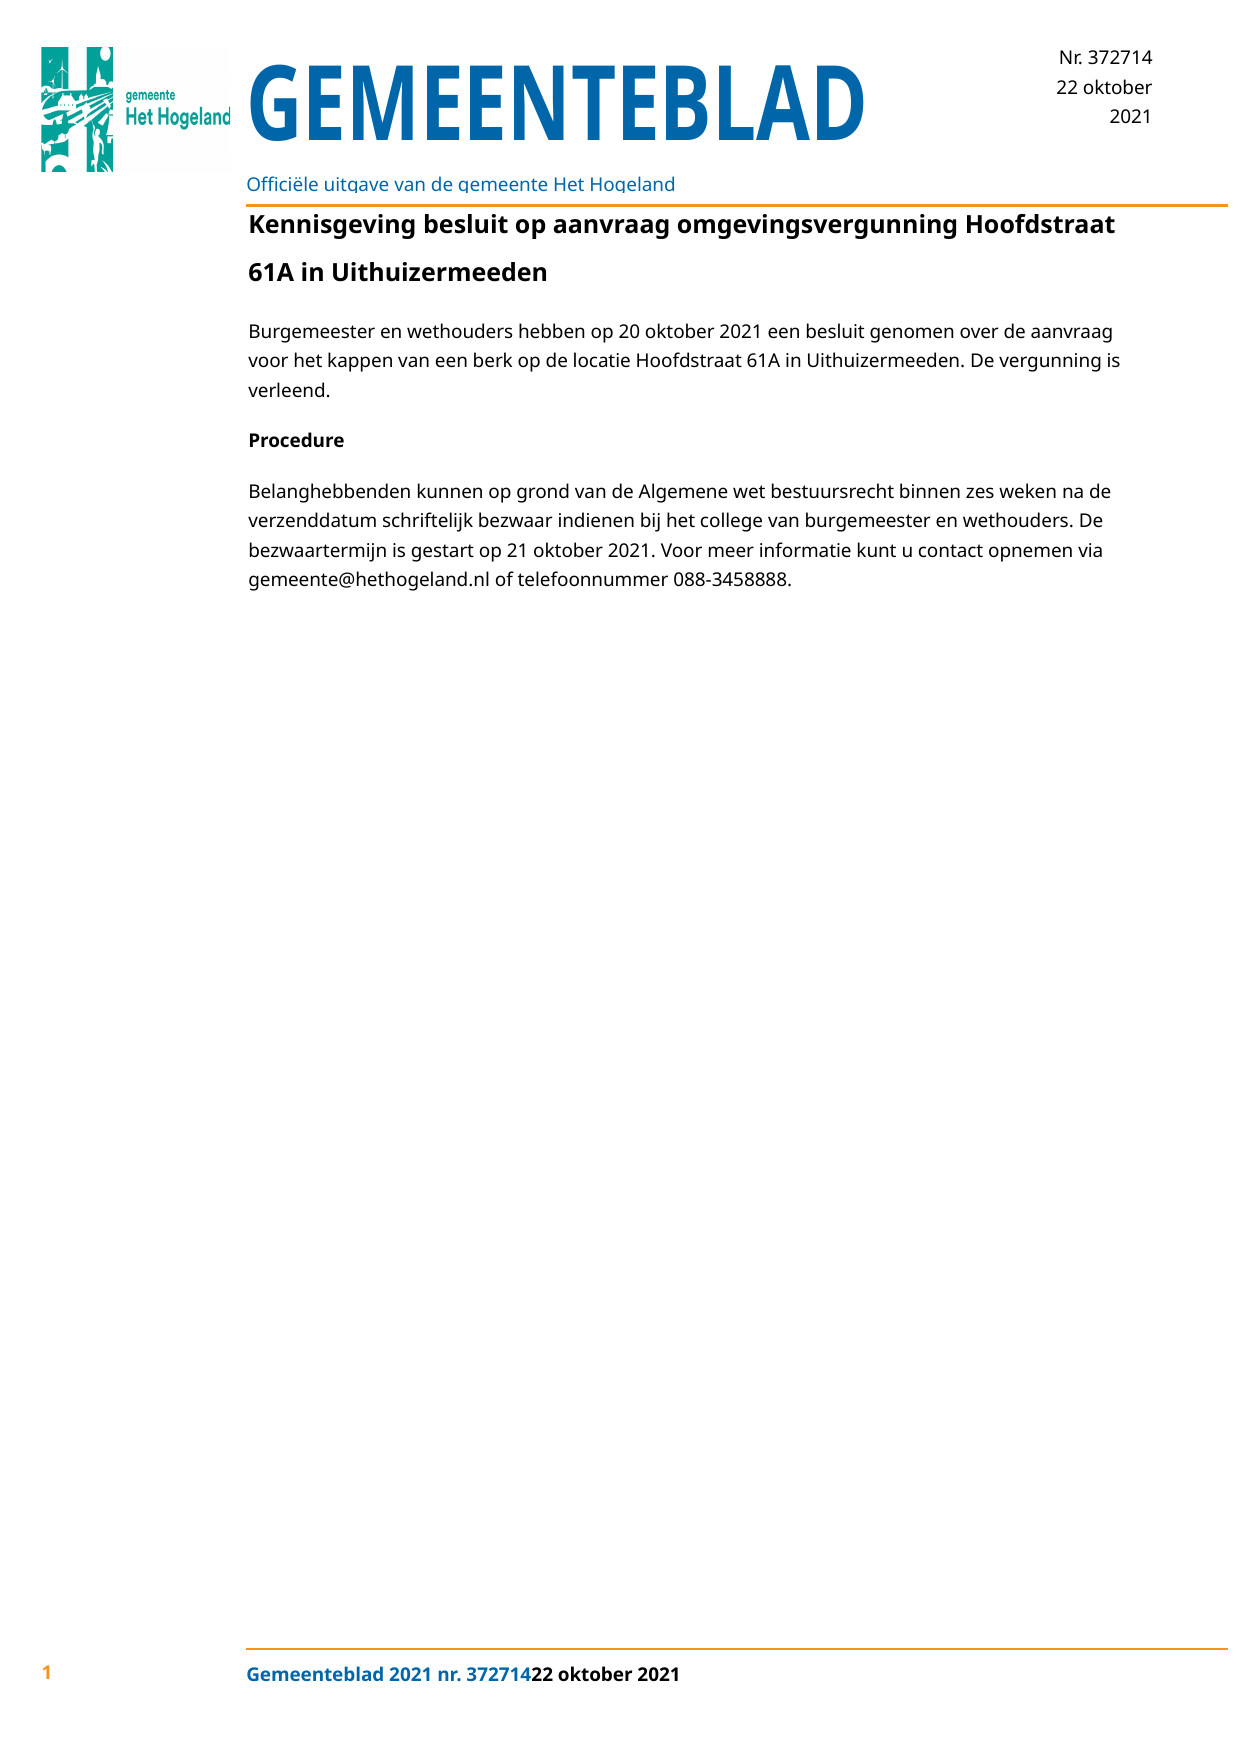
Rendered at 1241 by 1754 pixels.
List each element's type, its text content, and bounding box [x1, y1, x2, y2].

picture [41, 47, 231, 172]
text Procedure [248, 427, 1152, 453]
text Belanghebbenden kunnen op grond van de Algemene wet bestuursrecht binnen zes weken na de verzenddatum schriftelijk bezwaar indienen bij het college van burgemeester en wethouders. De bezwaartermijn is gestart op 21 oktober 2021. Voor meer informatie kunt u contact opnemen via gemeente@hethogeland.nl of telefoonnummer 088-3458888. [248, 478, 1152, 592]
text Burgemeester en wethouders hebben op 20 oktober 2021 een besluit genomen over de aanvraag voor het kappen van een berk op de locatie Hoofdstraat 61A in Uithuizermeeden. De vergunning is verleend. [248, 318, 1152, 403]
text Kennisgeving besluit op aanvraag omgevingsvergunning Hoofdstraat 61A in Uithuizermeeden [248, 207, 1152, 288]
